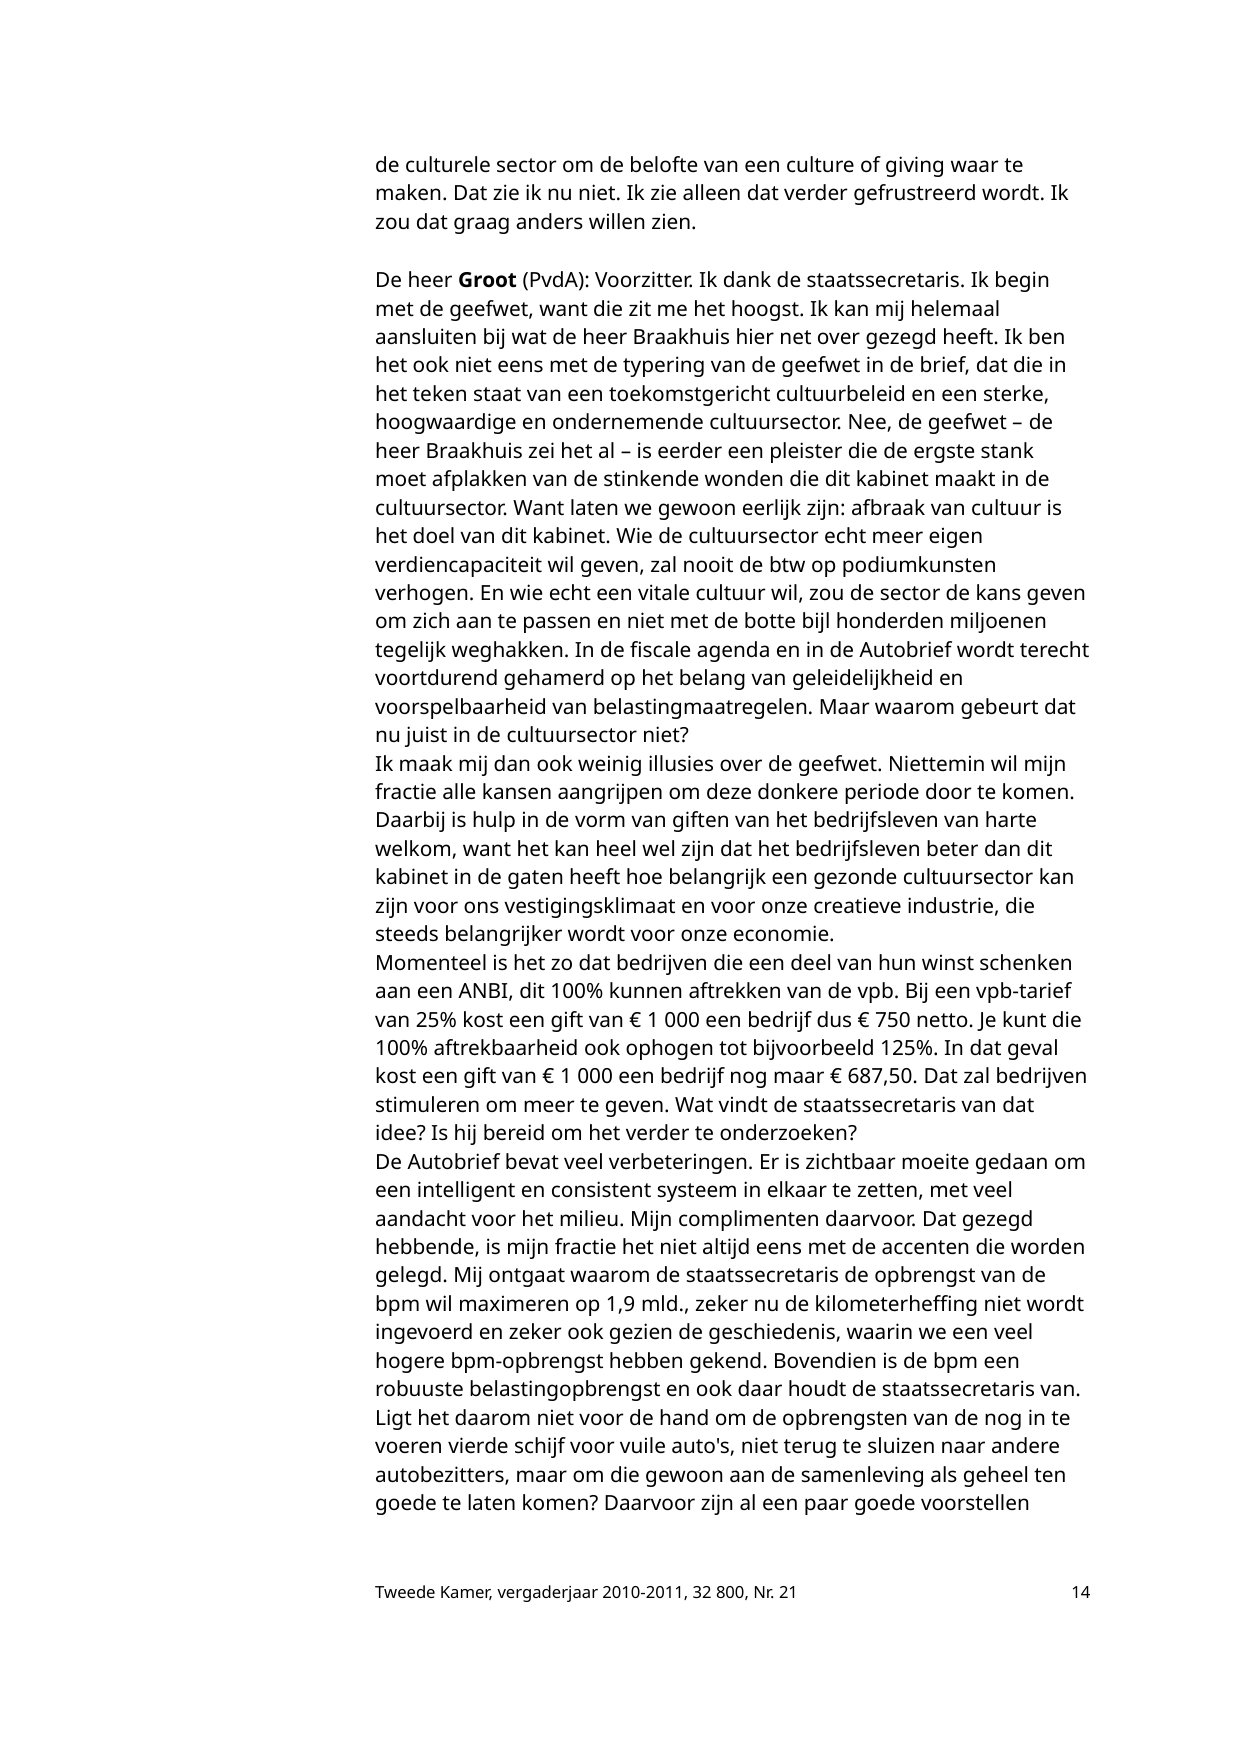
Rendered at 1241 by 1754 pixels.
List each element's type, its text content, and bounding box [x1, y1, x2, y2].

text Momenteel is het zo dat bedrijven die een deel van hun winst schenken aan een ANBI, dit 100% kunnen aftrekken van de vpb. Bij een vpb-tarief van 25% kost een gift van € 1 000 een bedrijf dus € 750 netto. Je kunt die 100% aftrekbaarheid ook ophogen tot bijvoorbeeld 125%. In dat geval kost een gift van € 1 000 een bedrijf nog maar € 687,50. Dat zal bedrijven stimuleren om meer te geven. Wat vindt de staatssecretaris van dat idee? Is hij bereid om het verder te onderzoeken? [375, 948, 1090, 1147]
text de culturele sector om de belofte van een culture of giving waar te maken. Dat zie ik nu niet. Ik zie alleen dat verder gefrustreerd wordt. Ik zou dat graag anders willen zien. [375, 150, 1090, 235]
text Ik maak mij dan ook weinig illusies over de geefwet. Niettemin wil mijn fractie alle kansen aangrijpen om deze donkere periode door te komen. Daarbij is hulp in de vorm van giften van het bedrijfsleven van harte welkom, want het kan heel wel zijn dat het bedrijfsleven beter dan dit kabinet in de gaten heeft hoe belangrijk een gezonde cultuursector kan zijn voor ons vestigingsklimaat en voor onze creatieve industrie, die steeds belangrijker wordt voor onze economie. [375, 749, 1090, 948]
text De Autobrief bevat veel verbeteringen. Er is zichtbaar moeite gedaan om een intelligent en consistent systeem in elkaar te zetten, met veel aandacht voor het milieu. Mijn complimenten daarvoor. Dat gezegd hebbende, is mijn fractie het niet altijd eens met de accenten die worden gelegd. Mij ontgaat waarom de staatssecretaris de opbrengst van de bpm wil maximeren op 1,9 mld., zeker nu de kilometerheffing niet wordt ingevoerd en zeker ook gezien de geschiedenis, waarin we een veel hogere bpm-opbrengst hebben gekend. Bovendien is de bpm een robuuste belastingopbrengst en ook daar houdt de staatssecretaris van. Ligt het daarom niet voor de hand om de opbrengsten van de nog in te voeren vierde schijf voor vuile auto's, niet terug te sluizen naar andere autobezitters, maar om die gewoon aan de samenleving als geheel ten goede te laten komen? Daarvoor zijn al een paar goede voorstellen [375, 1147, 1090, 1517]
text De heer Groot (PvdA): Voorzitter. Ik dank de staatssecretaris. Ik begin met de geefwet, want die zit me het hoogst. Ik kan mij helemaal aansluiten bij wat de heer Braakhuis hier net over gezegd heeft. Ik ben het ook niet eens met de typering van de geefwet in de brief, dat die in het teken staat van een toekomstgericht cultuurbeleid en een sterke, hoogwaardige en ondernemende cultuursector. Nee, de geefwet – de heer Braakhuis zei het al – is eerder een pleister die de ergste stank moet afplakken van de stinkende wonden die dit kabinet maakt in de cultuursector. Want laten we gewoon eerlijk zijn: afbraak van cultuur is het doel van dit kabinet. Wie de cultuursector echt meer eigen verdiencapaciteit wil geven, zal nooit de btw op podiumkunsten verhogen. En wie echt een vitale cultuur wil, zou de sector de kans geven om zich aan te passen en niet met de botte bijl honderden miljoenen tegelijk weghakken. In de fiscale agenda en in de Autobrief wordt terecht voortdurend gehamerd op het belang van geleidelijkheid en voorspelbaarheid van belastingmaatregelen. Maar waarom gebeurt dat nu juist in de cultuursector niet? [375, 265, 1090, 749]
